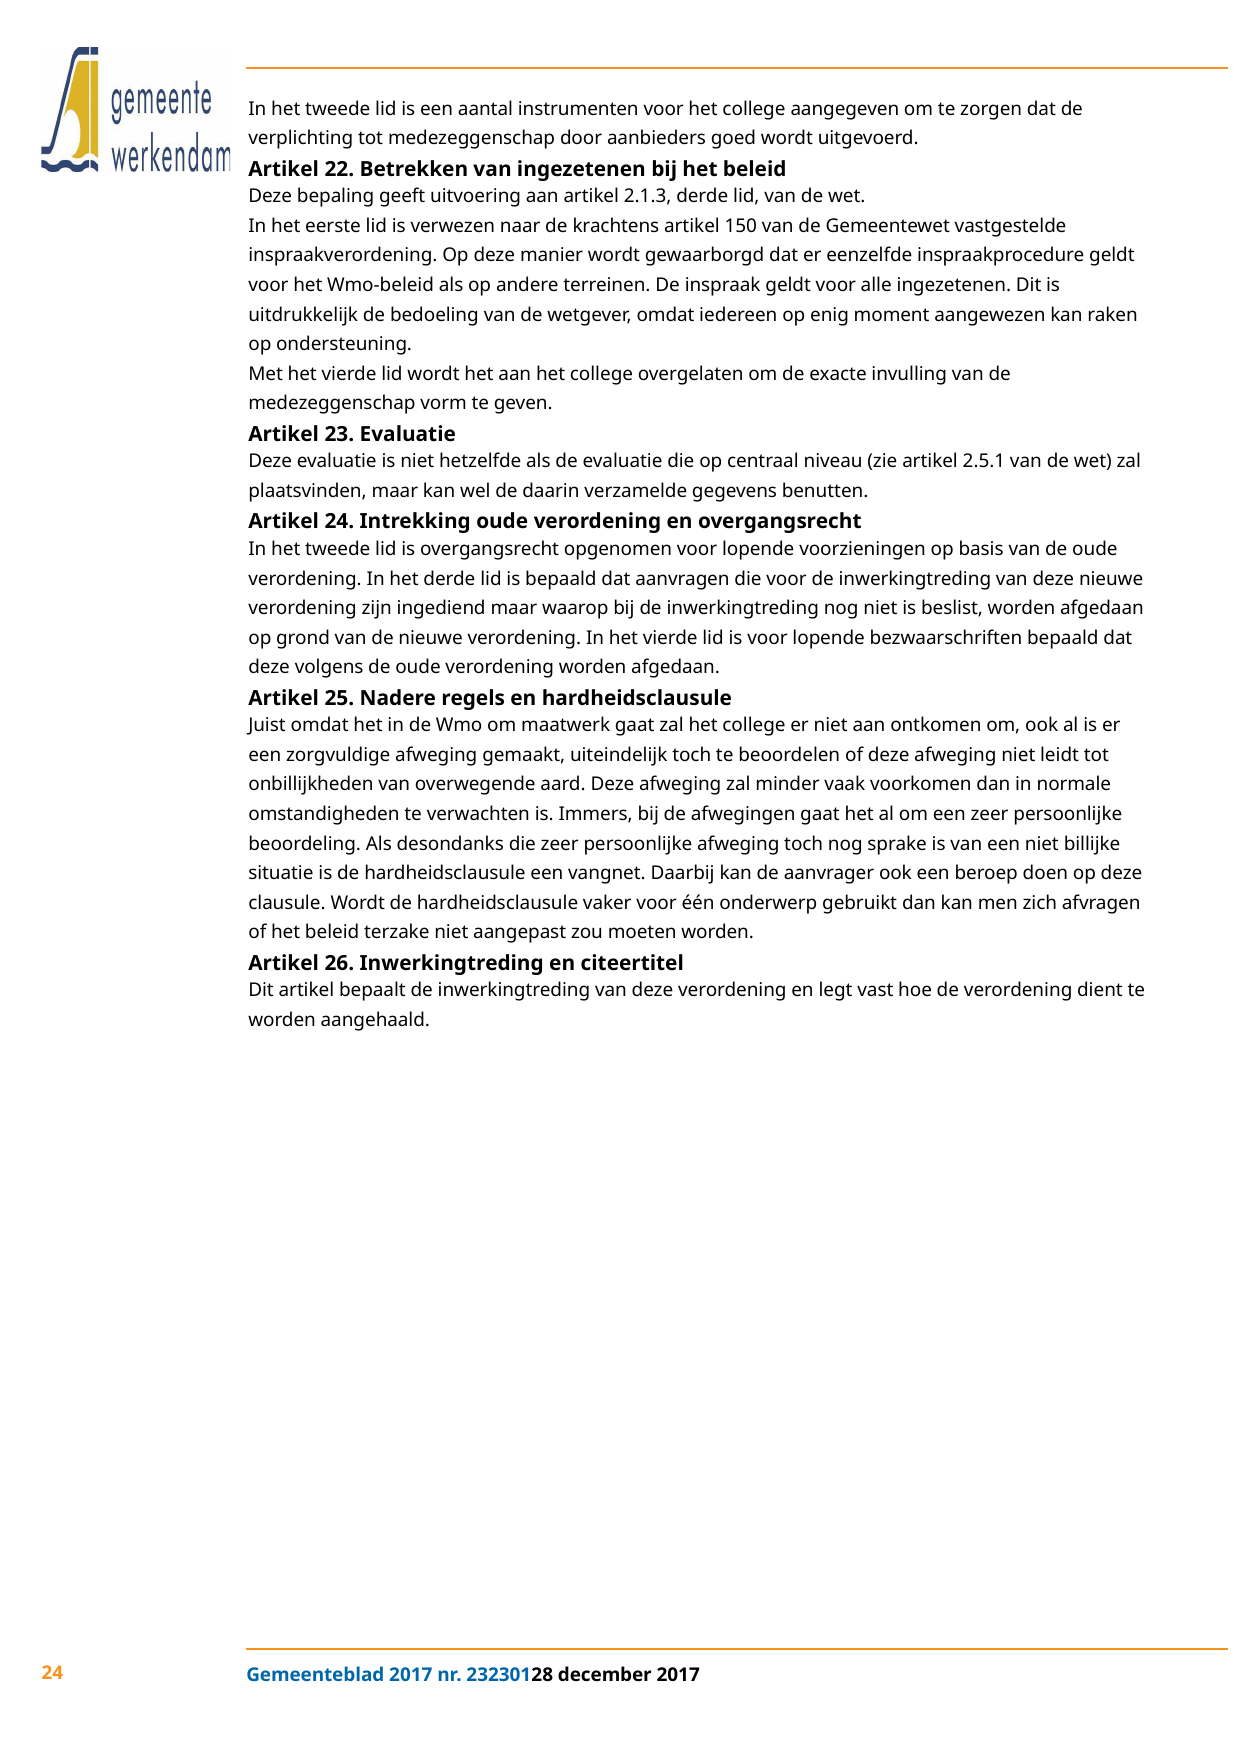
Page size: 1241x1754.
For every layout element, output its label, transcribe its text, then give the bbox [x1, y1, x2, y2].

text Artikel 22. Betrekken van ingezetenen bij het beleid [248, 154, 1152, 182]
text Artikel 25. Nadere regels en hardheidsclausule [248, 683, 1152, 711]
text Artikel 26. Inwerkingtreding en citeertitel [248, 948, 1152, 977]
text Met het vierde lid wordt het aan het college overgelaten om de exacte invulling van de medezeggenschap vorm te geven. [248, 360, 1152, 415]
picture [41, 47, 231, 172]
text Dit artikel bepaalt de inwerkingtreding van deze verordening en legt vast hoe de verordening dient te worden aangehaald. [248, 977, 1152, 1032]
text Artikel 24. Intrekking oude verordening en overgangsrecht [248, 507, 1152, 535]
text Deze bepaling geeft uitvoering aan artikel 2.1.3, derde lid, van de wet. [248, 182, 1152, 208]
text Artikel 23. Evaluatie [248, 419, 1152, 447]
text In het eerste lid is verwezen naar de krachtens artikel 150 van de Gemeentewet vastgestelde inspraakverordening. Op deze manier wordt gewaarborgd dat er eenzelfde inspraakprocedure geldt voor het Wmo-beleid als op andere terreinen. De inspraak geldt voor alle ingezetenen. Dit is uitdrukkelijk de bedoeling van de wetgever, omdat iedereen op enig moment aangewezen kan raken op ondersteuning. [248, 212, 1152, 356]
text In het tweede lid is een aantal instrumenten voor het college aangegeven om te zorgen dat de verplichting tot medezeggenschap door aanbieders goed wordt uitgevoerd. [248, 95, 1152, 150]
text Juist omdat het in de Wmo om maatwerk gaat zal het college er niet aan ontkomen om, ook al is er een zorgvuldige afweging gemaakt, uiteindelijk toch te beoordelen of deze afweging niet leidt tot onbillijkheden van overwegende aard. Deze afweging zal minder vaak voorkomen dan in normale omstandigheden te verwachten is. Immers, bij de afwegingen gaat het al om een zeer persoonlijke beoordeling. Als desondanks die zeer persoonlijke afweging toch nog sprake is van een niet billijke situatie is de hardheidsclausule een vangnet. Daarbij kan de aanvrager ook een beroep doen op deze clausule. Wordt de hardheidsclausule vaker voor één onderwerp gebruikt dan kan men zich afvragen of het beleid terzake niet aangepast zou moeten worden. [248, 711, 1152, 944]
text In het tweede lid is overgangsrecht opgenomen voor lopende voorzieningen op basis van de oude verordening. In het derde lid is bepaald dat aanvragen die voor de inwerkingtreding van deze nieuwe verordening zijn ingediend maar waarop bij de inwerkingtreding nog niet is beslist, worden afgedaan op grond van de nieuwe verordening. In het vierde lid is voor lopende bezwaarschriften bepaald dat deze volgens de oude verordening worden afgedaan. [248, 535, 1152, 679]
text Deze evaluatie is niet hetzelfde als de evaluatie die op centraal niveau (zie artikel 2.5.1 van de wet) zal plaatsvinden, maar kan wel de daarin verzamelde gegevens benutten. [248, 447, 1152, 503]
